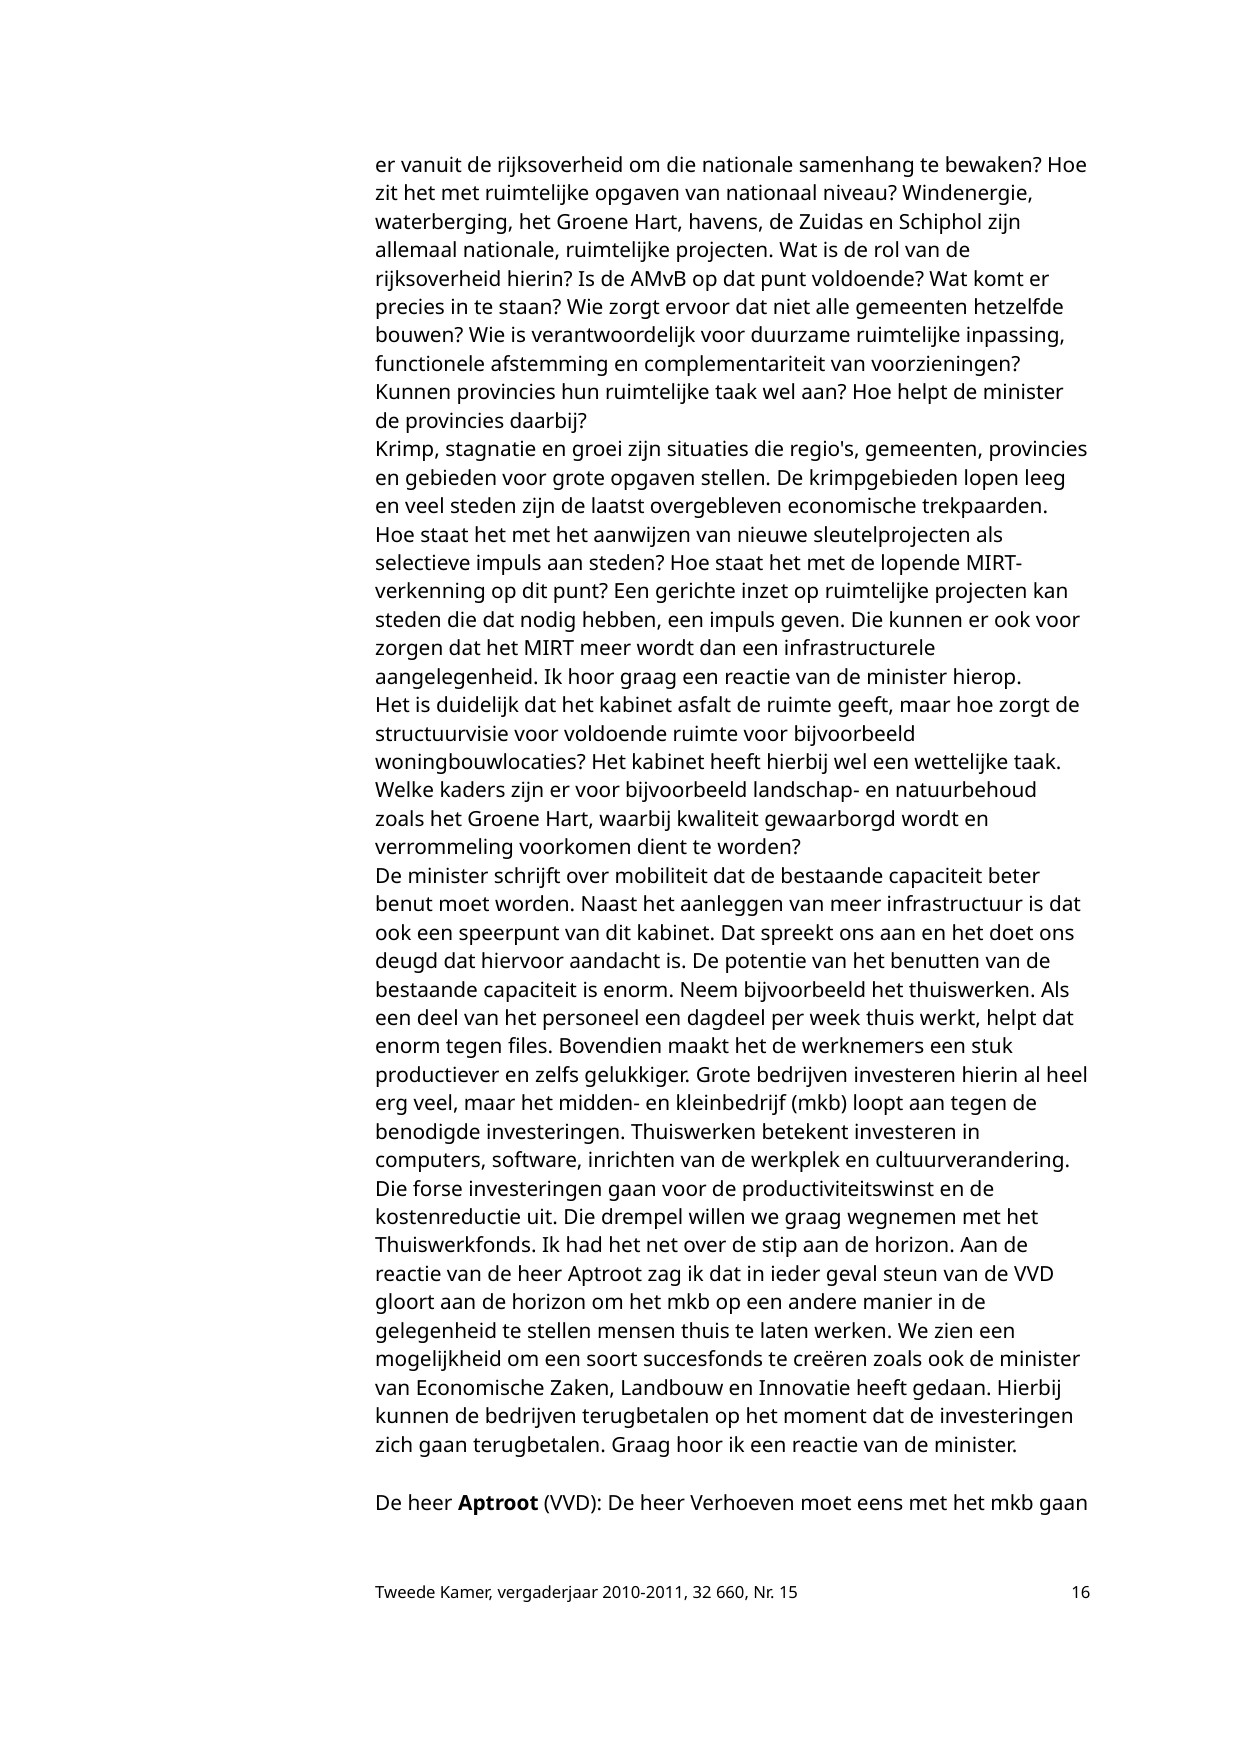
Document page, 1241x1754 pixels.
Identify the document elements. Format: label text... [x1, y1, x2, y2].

text De minister schrijft over mobiliteit dat de bestaande capaciteit beter benut moet worden. Naast het aanleggen van meer infrastructuur is dat ook een speerpunt van dit kabinet. Dat spreekt ons aan en het doet ons deugd dat hiervoor aandacht is. De potentie van het benutten van de bestaande capaciteit is enorm. Neem bijvoorbeeld het thuiswerken. Als een deel van het personeel een dagdeel per week thuis werkt, helpt dat enorm tegen files. Bovendien maakt het de werknemers een stuk productiever en zelfs gelukkiger. Grote bedrijven investeren hierin al heel erg veel, maar het midden- en kleinbedrijf (mkb) loopt aan tegen de benodigde investeringen. Thuiswerken betekent investeren in computers, software, inrichten van de werkplek en cultuurverandering. Die forse investeringen gaan voor de productiviteitswinst en de kostenreductie uit. Die drempel willen we graag wegnemen met het Thuiswerkfonds. Ik had het net over de stip aan de horizon. Aan de reactie van de heer Aptroot zag ik dat in ieder geval steun van de VVD gloort aan de horizon om het mkb op een andere manier in de gelegenheid te stellen mensen thuis te laten werken. We zien een mogelijkheid om een soort succesfonds te creëren zoals ook de minister van Economische Zaken, Landbouw en Innovatie heeft gedaan. Hierbij kunnen de bedrijven terugbetalen op het moment dat de investeringen zich gaan terugbetalen. Graag hoor ik een reactie van de minister. [375, 861, 1090, 1458]
text Het is duidelijk dat het kabinet asfalt de ruimte geeft, maar hoe zorgt de structuurvisie voor voldoende ruimte voor bijvoorbeeld woningbouwlocaties? Het kabinet heeft hierbij wel een wettelijke taak. Welke kaders zijn er voor bijvoorbeeld landschap- en natuurbehoud zoals het Groene Hart, waarbij kwaliteit gewaarborgd wordt en verrommeling voorkomen dient te worden? [375, 690, 1090, 861]
text De heer Aptroot (VVD): De heer Verhoeven moet eens met het mkb gaan [375, 1488, 1090, 1517]
text er vanuit de rijksoverheid om die nationale samenhang te bewaken? Hoe zit het met ruimtelijke opgaven van nationaal niveau? Windenergie, waterberging, het Groene Hart, havens, de Zuidas en Schiphol zijn allemaal nationale, ruimtelijke projecten. Wat is de rol van de rijksoverheid hierin? Is de AMvB op dat punt voldoende? Wat komt er precies in te staan? Wie zorgt ervoor dat niet alle gemeenten hetzelfde bouwen? Wie is verantwoordelijk voor duurzame ruimtelijke inpassing, functionele afstemming en complementariteit van voorzieningen? Kunnen provincies hun ruimtelijke taak wel aan? Hoe helpt de minister de provincies daarbij? [375, 150, 1090, 434]
text Krimp, stagnatie en groei zijn situaties die regio's, gemeenten, provincies en gebieden voor grote opgaven stellen. De krimpgebieden lopen leeg en veel steden zijn de laatst overgebleven economische trekpaarden. Hoe staat het met het aanwijzen van nieuwe sleutelprojecten als selectieve impuls aan steden? Hoe staat het met de lopende MIRT-verkenning op dit punt? Een gerichte inzet op ruimtelijke projecten kan steden die dat nodig hebben, een impuls geven. Die kunnen er ook voor zorgen dat het MIRT meer wordt dan een infrastructurele aangelegenheid. Ik hoor graag een reactie van de minister hierop. [375, 434, 1090, 690]
